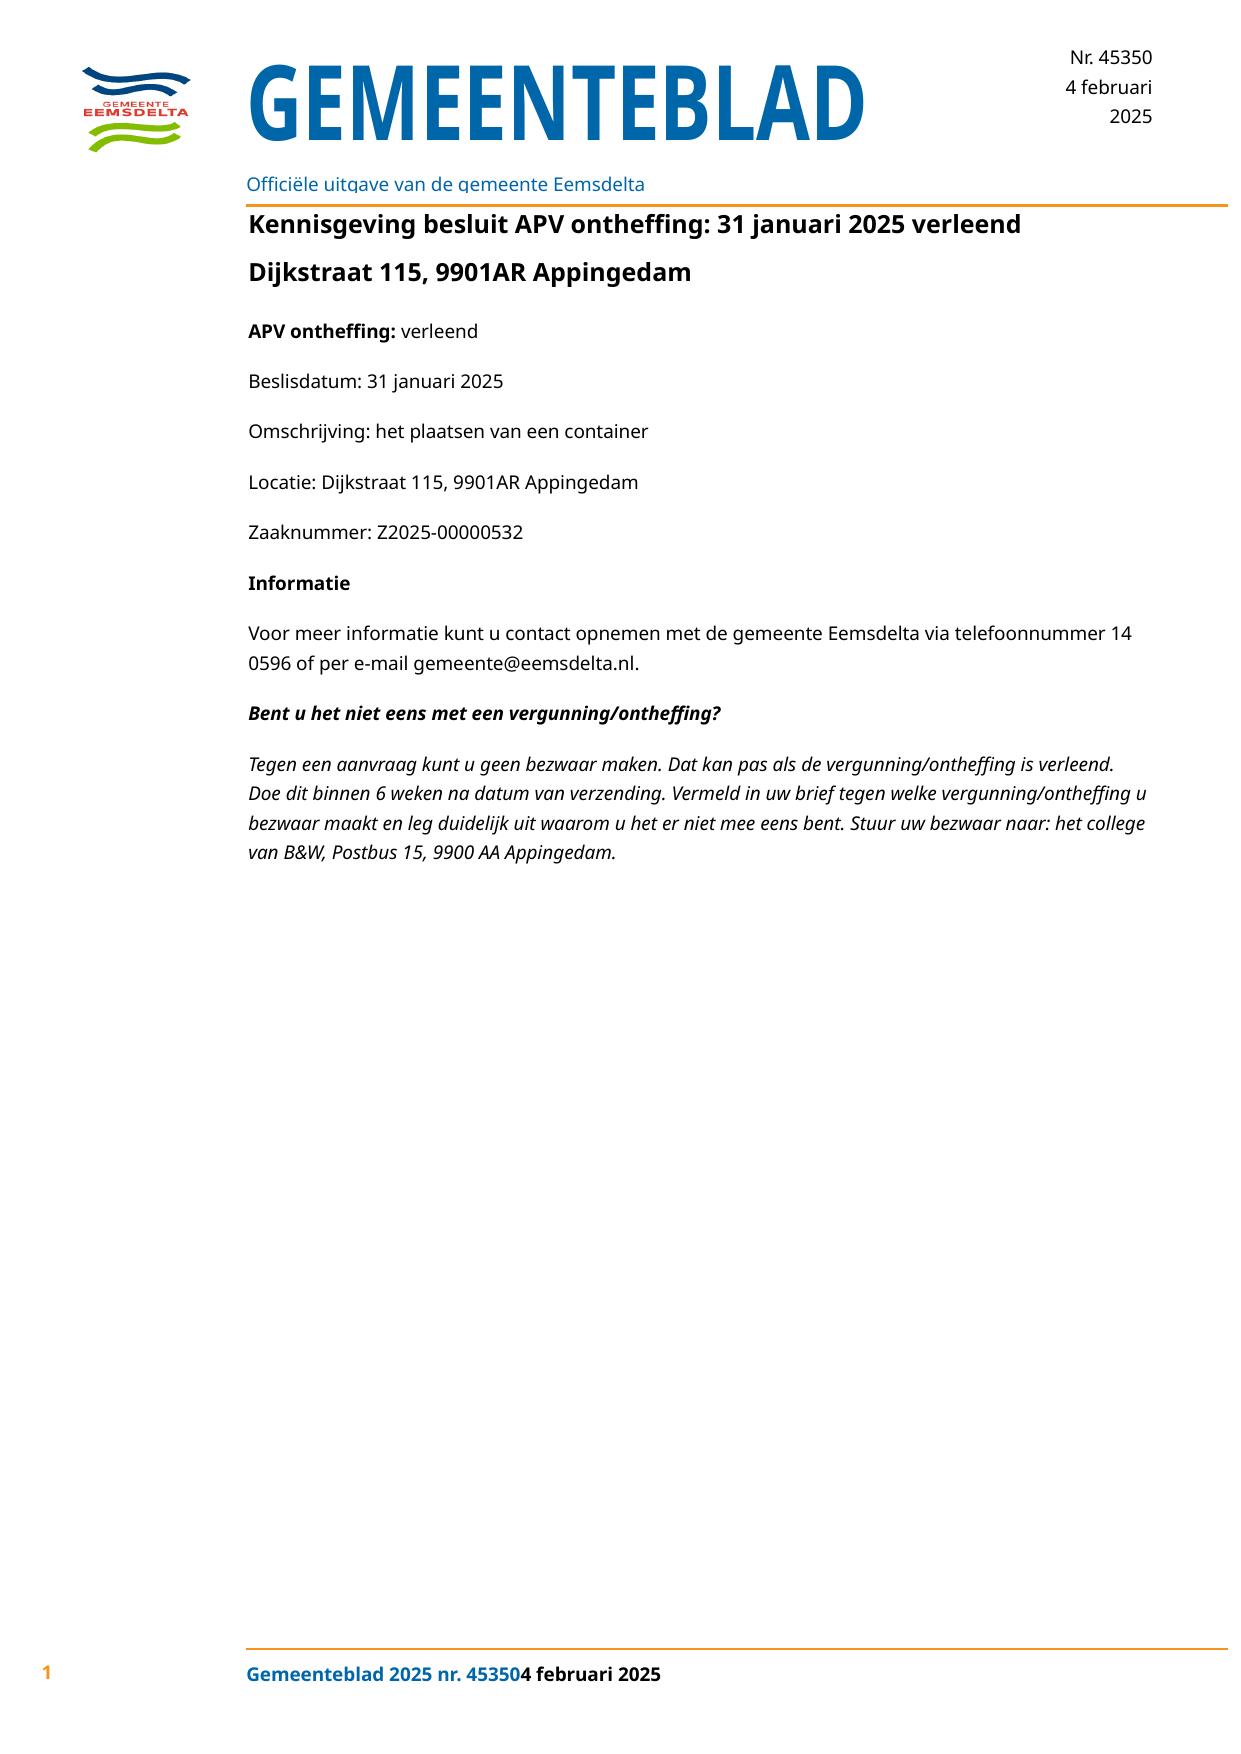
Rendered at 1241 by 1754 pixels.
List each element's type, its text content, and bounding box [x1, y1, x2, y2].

text Informatie [248, 570, 1152, 596]
text Omschrijving: het plaatsen van een container [248, 419, 1152, 444]
text Kennisgeving besluit APV ontheffing: 31 januari 2025 verleend Dijkstraat 115, 9901AR Appingedam [248, 207, 1152, 288]
text Voor meer informatie kunt u contact opnemen met de gemeente Eemsdelta via telefoonnummer 14 0596 of per e-mail gemeente@eemsdelta.nl. [248, 620, 1152, 676]
text Beslisdatum: 31 januari 2025 [248, 368, 1152, 394]
text Bent u het niet eens met een vergunning/ontheffing? [248, 700, 1152, 726]
picture [41, 47, 231, 172]
text Tegen een aanvraag kunt u geen bezwaar maken. Dat kan pas als de vergunning/ontheffing is verleend. Doe dit binnen 6 weken na datum van verzending. Vermeld in uw brief tegen welke vergunning/ontheffing u bezwaar maakt en leg duidelijk uit waarom u het er niet mee eens bent. Stuur uw bezwaar naar: het college van B&W, Postbus 15, 9900 AA Appingedam. [248, 751, 1152, 865]
text Locatie: Dijkstraat 115, 9901AR Appingedam [248, 469, 1152, 495]
text APV ontheffing: verleend [248, 318, 1152, 344]
text Zaaknummer: Z2025-00000532 [248, 519, 1152, 545]
